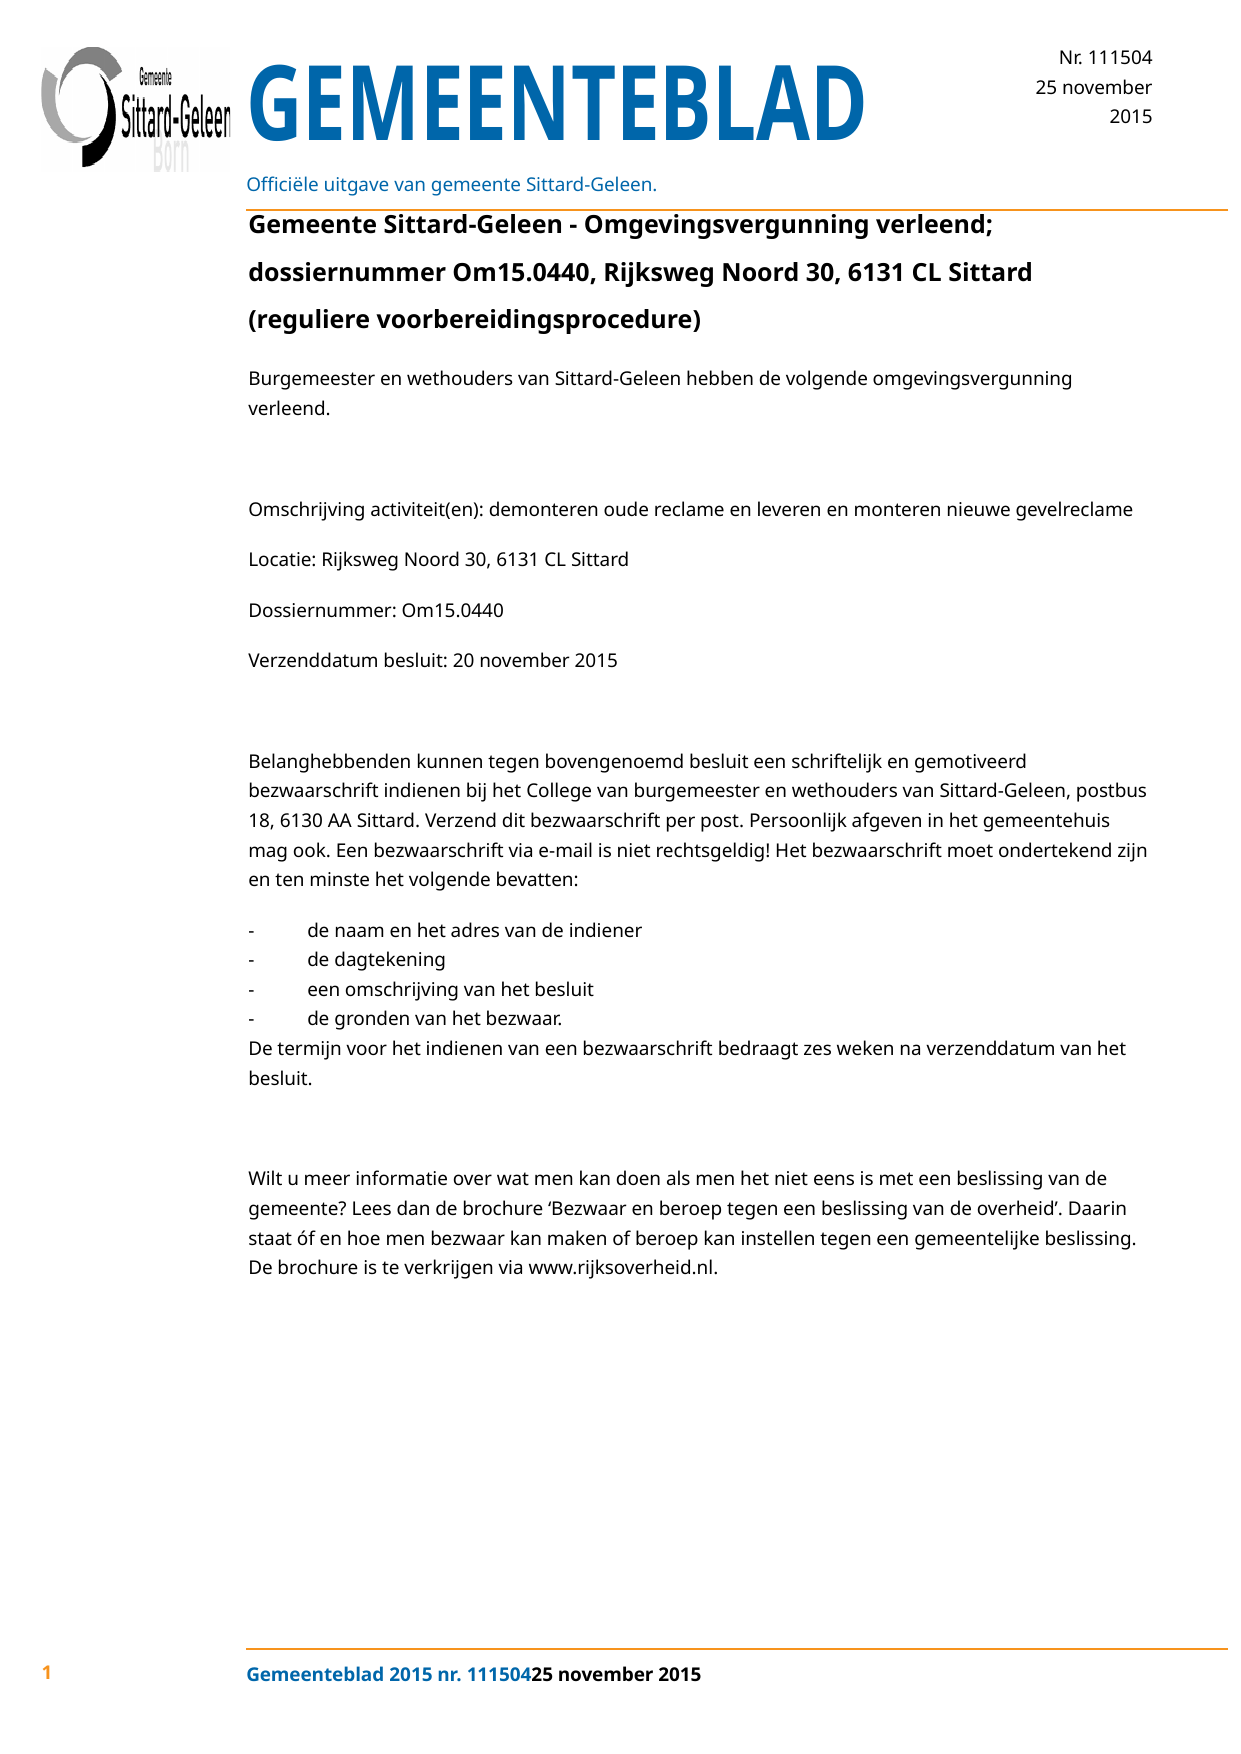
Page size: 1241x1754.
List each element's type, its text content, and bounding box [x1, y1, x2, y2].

text Dossiernummer: Om15.0440 [248, 597, 1152, 622]
text Verzenddatum besluit: 20 november 2015 [248, 647, 1152, 673]
text De termijn voor het indienen van een bezwaarschrift bedraagt zes weken na verzenddatum van het besluit. [248, 1035, 1152, 1090]
picture [41, 47, 231, 172]
text Gemeente Sittard-Geleen - Omgevingsvergunning verleend; dossiernummer Om15.0440, Rijksweg Noord 30, 6131 CL Sittard (reguliere voorbereidingsprocedure) [248, 211, 1152, 336]
list de naam en het adres van de indiener [248, 917, 1152, 942]
text Belanghebbenden kunnen tegen bovengenoemd besluit een schriftelijk en gemotiveerd bezwaarschrift indienen bij het College van burgemeester en wethouders van Sittard-Geleen, postbus 18, 6130 AA Sittard. Verzend dit bezwaarschrift per post. Persoonlijk afgeven in het gemeentehuis mag ook. Een bezwaarschrift via e-mail is niet rechtsgeldig! Het bezwaarschrift moet ondertekend zijn en ten minste het volgende bevatten: [248, 748, 1152, 892]
text Omschrijving activiteit(en): demonteren oude reclame en leveren en monteren nieuwe gevelreclame [248, 496, 1152, 522]
text Wilt u meer informatie over wat men kan doen als men het niet eens is met een beslissing van de gemeente? Lees dan de brochure ‘Bezwaar en beroep tegen een beslissing van de overheid’. Daarin staat óf en hoe men bezwaar kan maken of beroep kan instellen tegen een gemeentelijke beslissing. De brochure is te verkrijgen via www.rijksoverheid.nl. [248, 1166, 1152, 1280]
text Locatie: Rijksweg Noord 30, 6131 CL Sittard [248, 546, 1152, 572]
list de dagtekening [248, 946, 1152, 972]
list de gronden van het bezwaar. [248, 1006, 1152, 1031]
list een omschrijving van het besluit [248, 976, 1152, 1002]
text Burgemeester en wethouders van Sittard-Geleen hebben de volgende omgevingsvergunning verleend. [248, 366, 1152, 421]
